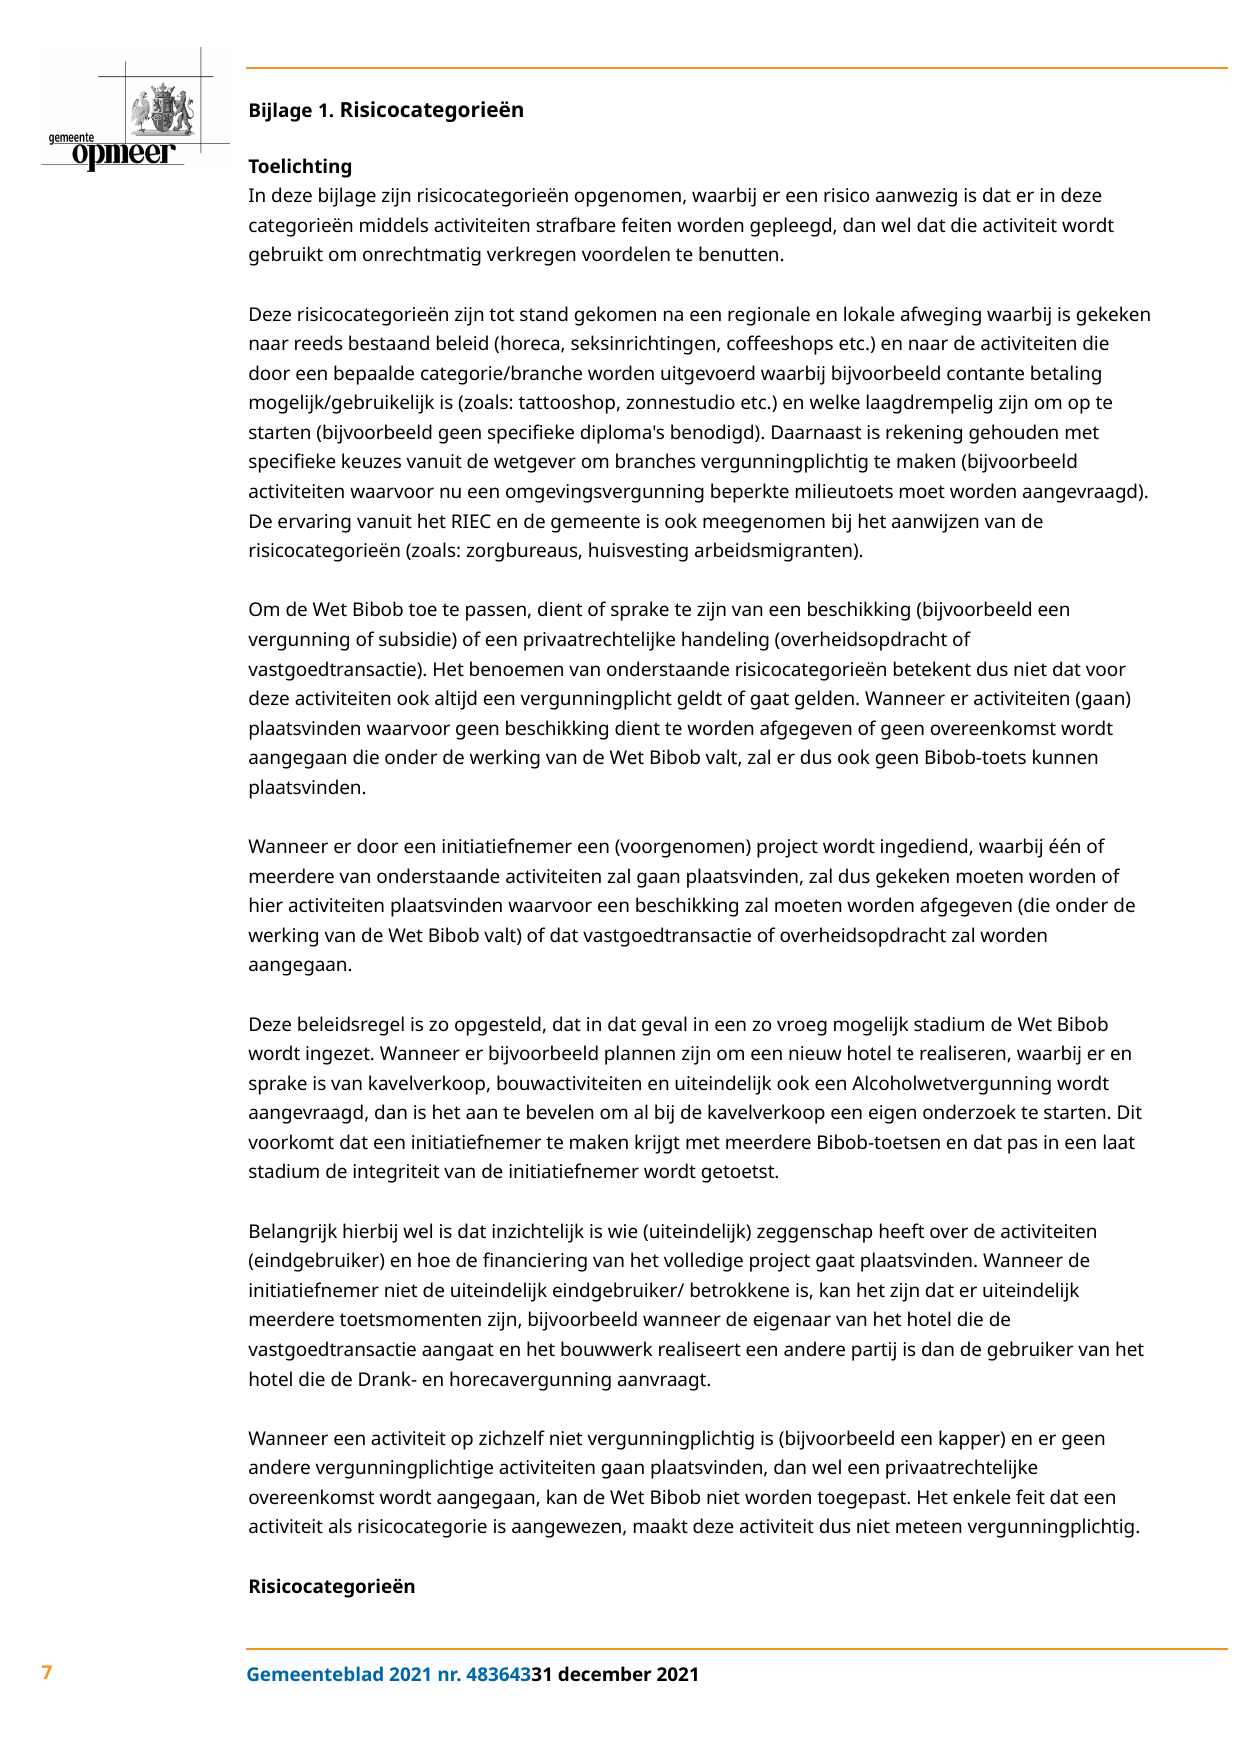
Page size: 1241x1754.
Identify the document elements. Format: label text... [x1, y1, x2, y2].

text Om de Wet Bibob toe te passen, dient of sprake te zijn van een beschikking (bijvoorbeeld een vergunning of subsidie) of een privaatrechtelijke handeling (overheidsopdracht of vastgoedtransactie). Het benoemen van onderstaande risicocategorieën betekent dus niet dat voor deze activiteiten ook altijd een vergunningplicht geldt of gaat gelden. Wanneer er activiteiten (gaan) plaatsvinden waarvoor geen beschikking dient te worden afgegeven of geen overeenkomst wordt aangegaan die onder de werking van de Wet Bibob valt, zal er dus ook geen Bibob-toets kunnen plaatsvinden. [248, 597, 1152, 800]
text Risicocategorieën [248, 1573, 1152, 1599]
text Bijlage 1. Risicocategorieën [248, 95, 1152, 123]
text Deze risicocategorieën zijn tot stand gekomen na een regionale en lokale afweging waarbij is gekeken naar reeds bestaand beleid (horeca, seksinrichtingen, coffeeshops etc.) en naar de activiteiten die door een bepaalde categorie/branche worden uitgevoerd waarbij bijvoorbeeld contante betaling mogelijk/gebruikelijk is (zoals: tattooshop, zonnestudio etc.) en welke laagdrempelig zijn om op te starten (bijvoorbeeld geen specifieke diploma's benodigd). Daarnaast is rekening gehouden met specifieke keuzes vanuit de wetgever om branches vergunningplichtig te maken (bijvoorbeeld activiteiten waarvoor nu een omgevingsvergunning beperkte milieutoets moet worden aangevraagd). De ervaring vanuit het RIEC en de gemeente is ook meegenomen bij het aanwijzen van de risicocategorieën (zoals: zorgbureaus, huisvesting arbeidsmigranten). [248, 301, 1152, 563]
text In deze bijlage zijn risicocategorieën opgenomen, waarbij er een risico aanwezig is dat er in deze categorieën middels activiteiten strafbare feiten worden gepleegd, dan wel dat die activiteit wordt gebruikt om onrechtmatig verkregen voordelen te benutten. [248, 182, 1152, 267]
picture [41, 47, 231, 172]
text Wanneer een activiteit op zichzelf niet vergunningplichtig is (bijvoorbeeld een kapper) en er geen andere vergunningplichtige activiteiten gaan plaatsvinden, dan wel een privaatrechtelijke overeenkomst wordt aangegaan, kan de Wet Bibob niet worden toegepast. Het enkele feit dat een activiteit als risicocategorie is aangewezen, maakt deze activiteit dus niet meteen vergunningplichtig. [248, 1425, 1152, 1539]
text Belangrijk hierbij wel is dat inzichtelijk is wie (uiteindelijk) zeggenschap heeft over de activiteiten (eindgebruiker) en hoe de financiering van het volledige project gaat plaatsvinden. Wanneer de initiatiefnemer niet de uiteindelijk eindgebruiker/ betrokkene is, kan het zijn dat er uiteindelijk meerdere toetsmomenten zijn, bijvoorbeeld wanneer de eigenaar van het hotel die de vastgoedtransactie aangaat en het bouwwerk realiseert een andere partij is dan de gebruiker van het hotel die de Drank- en horecavergunning aanvraagt. [248, 1218, 1152, 1392]
text Deze beleidsregel is zo opgesteld, dat in dat geval in een zo vroeg mogelijk stadium de Wet Bibob wordt ingezet. Wanneer er bijvoorbeeld plannen zijn om een nieuw hotel te realiseren, waarbij er en sprake is van kavelverkoop, bouwactiviteiten en uiteindelijk ook een Alcoholwetvergunning wordt aangevraagd, dan is het aan te bevelen om al bij de kavelverkoop een eigen onderzoek te starten. Dit voorkomt dat een initiatiefnemer te maken krijgt met meerdere Bibob-toetsen en dat pas in een laat stadium de integriteit van de initiatiefnemer wordt getoetst. [248, 1011, 1152, 1184]
text Wanneer er door een initiatiefnemer een (voorgenomen) project wordt ingediend, waarbij één of meerdere van onderstaande activiteiten zal gaan plaatsvinden, zal dus gekeken moeten worden of hier activiteiten plaatsvinden waarvoor een beschikking zal moeten worden afgegeven (die onder de werking van de Wet Bibob valt) of dat vastgoedtransactie of overheidsopdracht zal worden aangegaan. [248, 833, 1152, 977]
text Toelichting [248, 153, 1152, 179]
